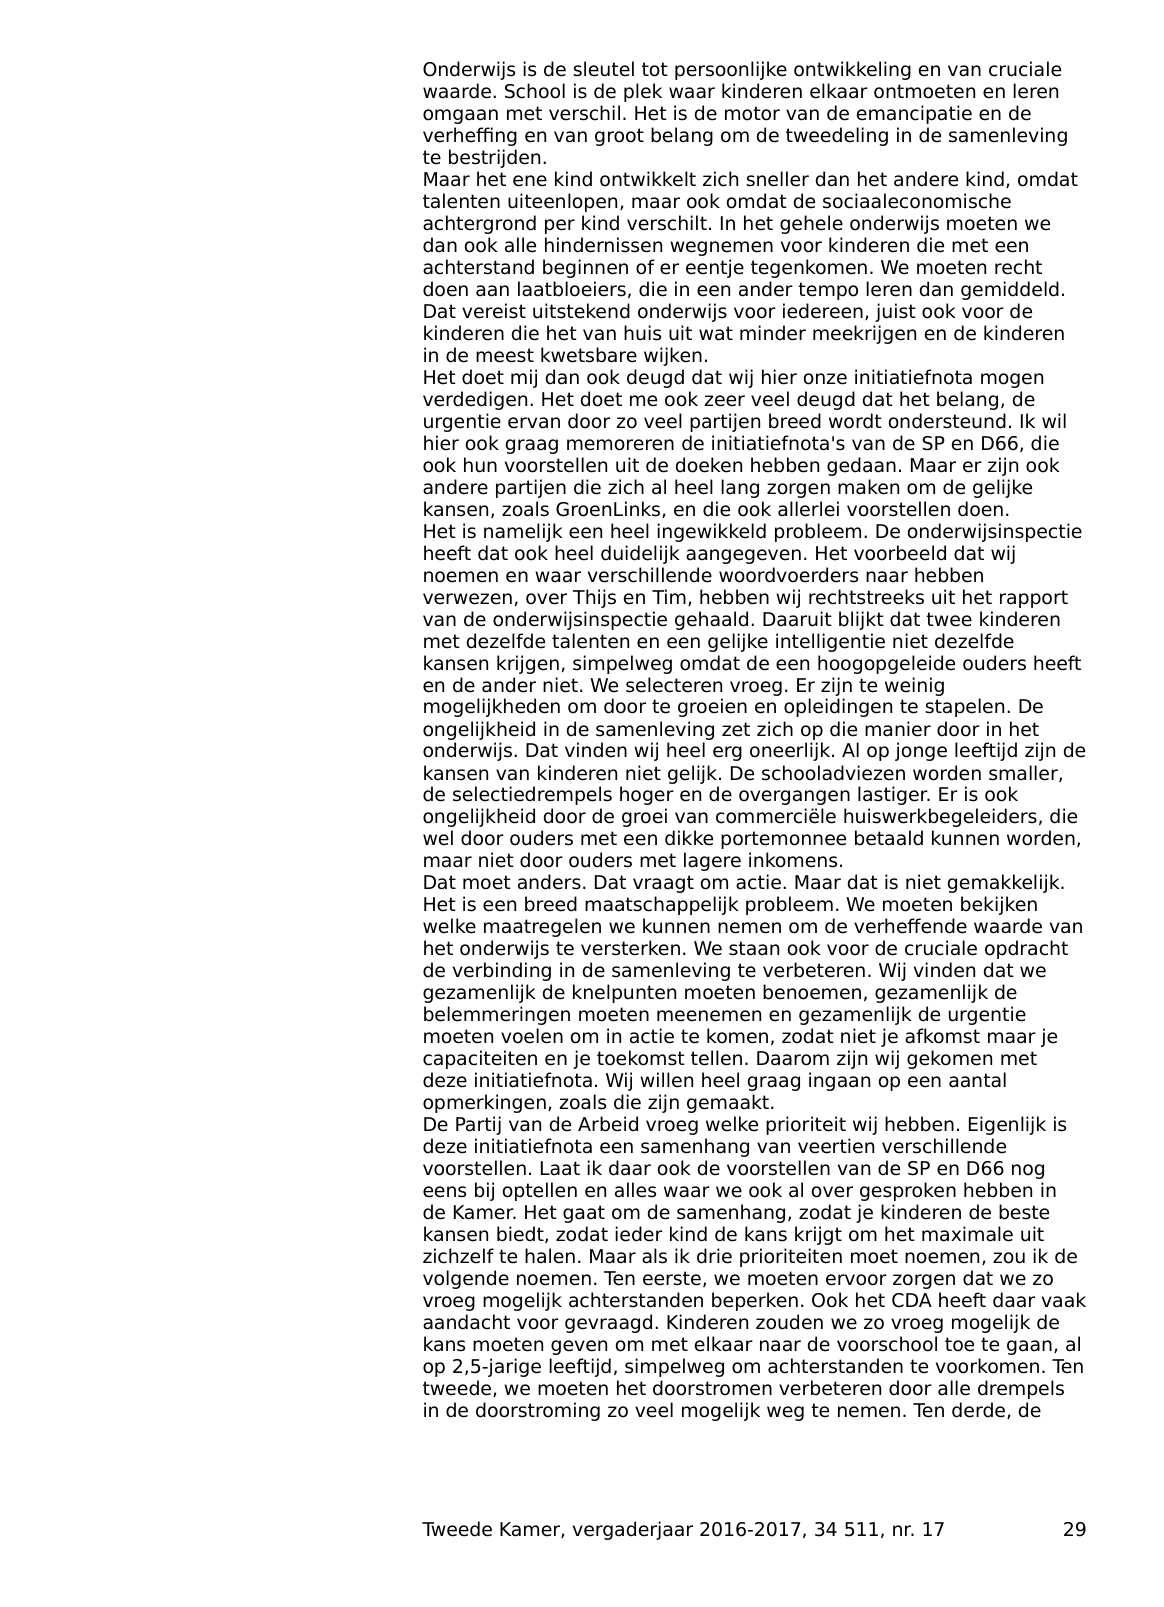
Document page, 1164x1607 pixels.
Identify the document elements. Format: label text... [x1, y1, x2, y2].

text De Partij van de Arbeid vroeg welke prioriteit wij hebben. Eigenlijk is deze initiatiefnota een samenhang van veertien verschillende voorstellen. Laat ik daar ook de voorstellen van de SP en D66 nog eens bij optellen en alles waar we ook al over gesproken hebben in de Kamer. Het gaat om de samenhang, zodat je kinderen de beste kansen biedt, zodat ieder kind de kans krijgt om het maximale uit zichzelf te halen. Maar als ik drie prioriteiten moet noemen, zou ik de volgende noemen. Ten eerste, we moeten ervoor zorgen dat we zo vroeg mogelijk achterstanden beperken. Ook het CDA heeft daar vaak aandacht voor gevraagd. Kinderen zouden we zo vroeg mogelijk de kans moeten geven om met elkaar naar de voorschool toe te gaan, al op 2,5-jarige leeftijd, simpelweg om achterstanden te voorkomen. Ten tweede, we moeten het doorstromen verbeteren door alle drempels in de doorstroming zo veel mogelijk weg te nemen. Ten derde, de [422, 1114, 1087, 1422]
text Maar het ene kind ontwikkelt zich sneller dan het andere kind, omdat talenten uiteenlopen, maar ook omdat de sociaaleconomische achtergrond per kind verschilt. In het gehele onderwijs moeten we dan ook alle hindernissen wegnemen voor kinderen die met een achterstand beginnen of er eentje tegenkomen. We moeten recht doen aan laatbloeiers, die in een ander tempo leren dan gemiddeld. Dat vereist uitstekend onderwijs voor iedereen, juist ook voor de kinderen die het van huis uit wat minder meekrijgen en de kinderen in de meest kwetsbare wijken. [422, 169, 1087, 367]
text Het doet mij dan ook deugd dat wij hier onze initiatiefnota mogen verdedigen. Het doet me ook zeer veel deugd dat het belang, de urgentie ervan door zo veel partijen breed wordt ondersteund. Ik wil hier ook graag memoreren de initiatiefnota's van de SP en D66, die ook hun voorstellen uit de doeken hebben gedaan. Maar er zijn ook andere partijen die zich al heel lang zorgen maken om de gelijke kansen, zoals GroenLinks, en die ook allerlei voorstellen doen. [422, 367, 1087, 521]
text Onderwijs is de sleutel tot persoonlijke ontwikkeling en van cruciale waarde. School is de plek waar kinderen elkaar ontmoeten en leren omgaan met verschil. Het is de motor van de emancipatie en de verheffing en van groot belang om de tweedeling in de samenleving te bestrijden. [422, 59, 1087, 169]
text Het is namelijk een heel ingewikkeld probleem. De onderwijsinspectie heeft dat ook heel duidelijk aangegeven. Het voorbeeld dat wij noemen en waar verschillende woordvoerders naar hebben verwezen, over Thijs en Tim, hebben wij rechtstreeks uit het rapport van de onderwijsinspectie gehaald. Daaruit blijkt dat twee kinderen met dezelfde talenten en een gelijke intelligentie niet dezelfde kansen krijgen, simpelweg omdat de een hoogopgeleide ouders heeft en de ander niet. We selecteren vroeg. Er zijn te weinig mogelijkheden om door te groeien en opleidingen te stapelen. De ongelijkheid in de samenleving zet zich op die manier door in het onderwijs. Dat vinden wij heel erg oneerlijk. Al op jonge leeftijd zijn de kansen van kinderen niet gelijk. De schooladviezen worden smaller, de selectiedrempels hoger en de overgangen lastiger. Er is ook ongelijkheid door de groei van commerciële huiswerkbegeleiders, die wel door ouders met een dikke portemonnee betaald kunnen worden, maar niet door ouders met lagere inkomens. [422, 521, 1087, 872]
text Dat moet anders. Dat vraagt om actie. Maar dat is niet gemakkelijk. Het is een breed maatschappelijk probleem. We moeten bekijken welke maatregelen we kunnen nemen om de verheffende waarde van het onderwijs te versterken. We staan ook voor de cruciale opdracht de verbinding in de samenleving te verbeteren. Wij vinden dat we gezamenlijk de knelpunten moeten benoemen, gezamenlijk de belemmeringen moeten meenemen en gezamenlijk de urgentie moeten voelen om in actie te komen, zodat niet je afkomst maar je capaciteiten en je toekomst tellen. Daarom zijn wij gekomen met deze initiatiefnota. Wij willen heel graag ingaan op een aantal opmerkingen, zoals die zijn gemaakt. [422, 872, 1087, 1114]
